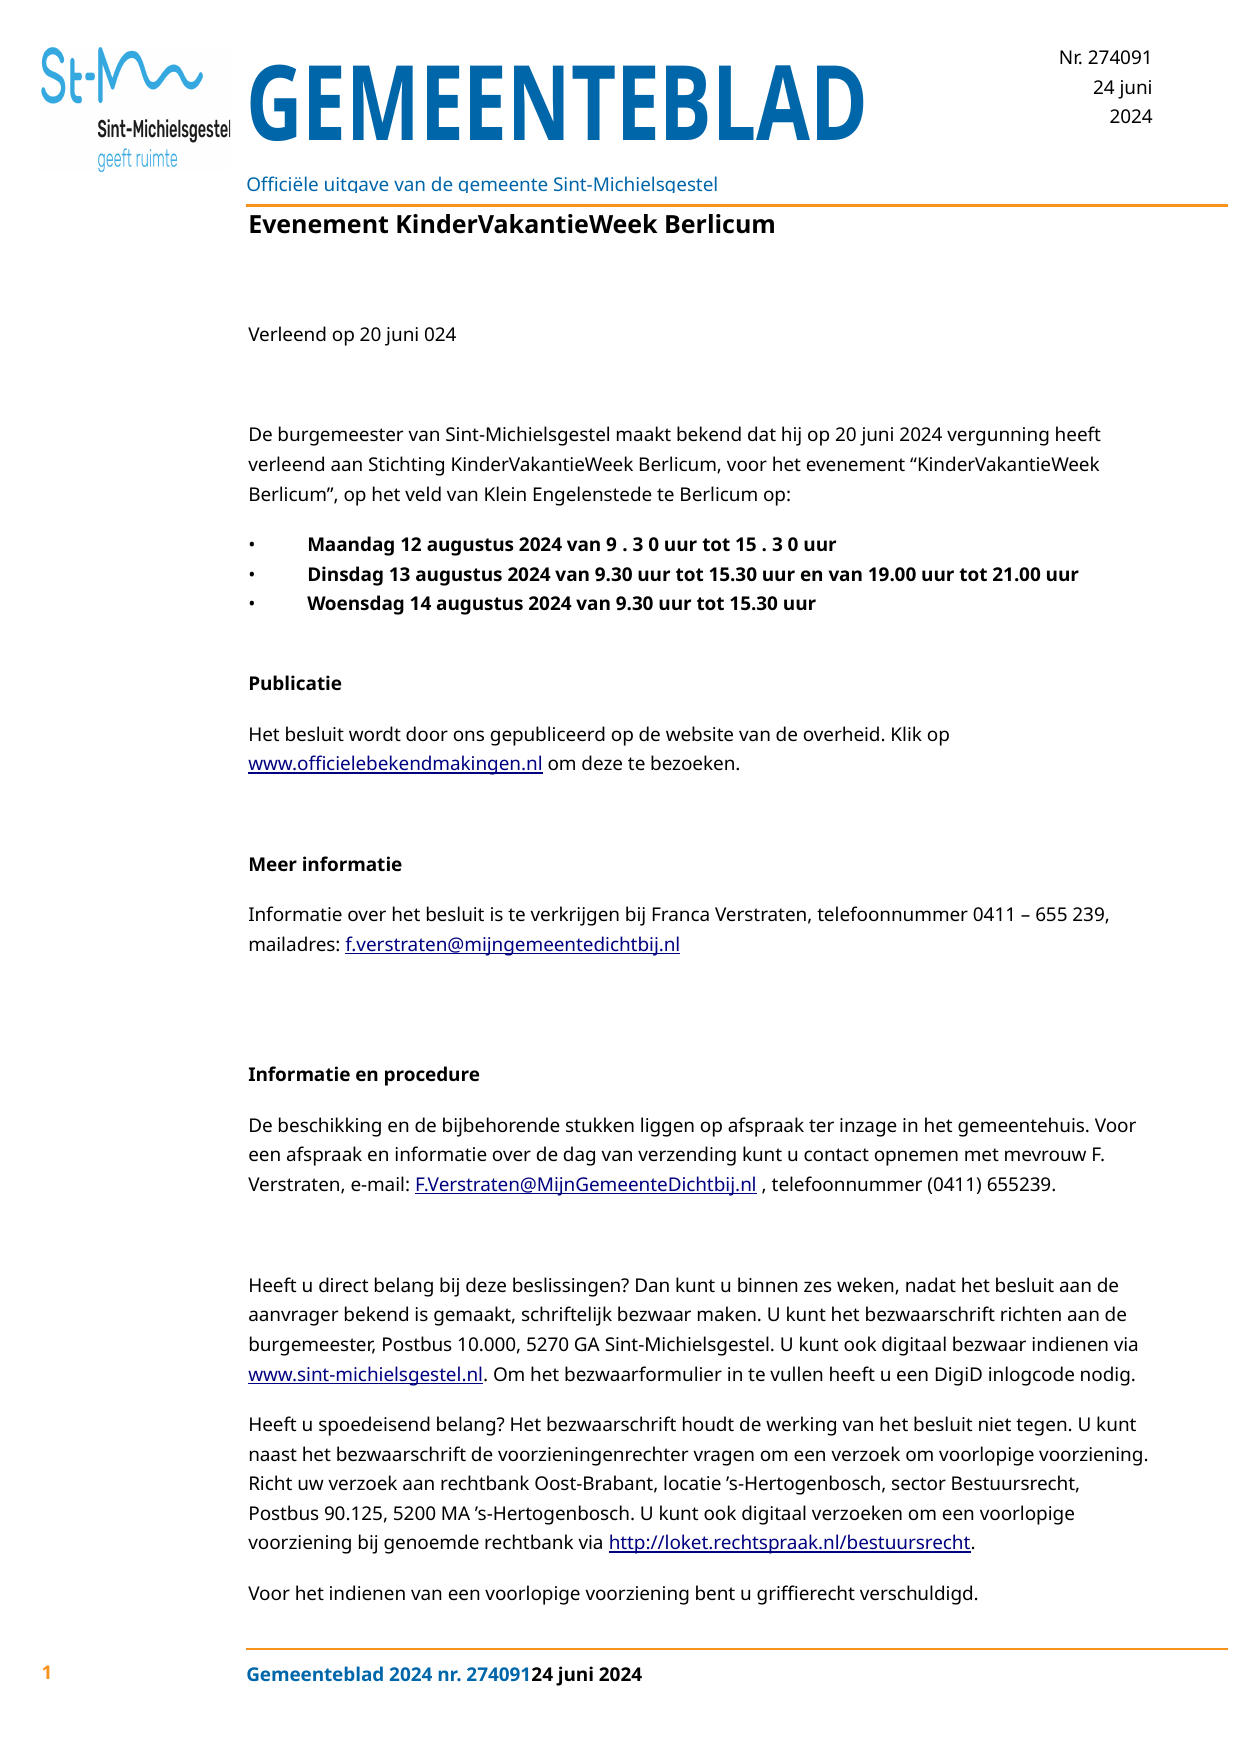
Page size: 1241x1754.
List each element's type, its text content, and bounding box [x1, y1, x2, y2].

picture [41, 47, 231, 172]
text Publicatie [248, 670, 1152, 696]
list Woensdag 14 augustus 2024 van 9.30 uur tot 15.30 uur [248, 590, 1152, 616]
text Evenement KinderVakantieWeek Berlicum [248, 207, 1152, 241]
list Maandag 12 augustus 2024 van 9 . 3 0 uur tot 15 . 3 0 uur [248, 531, 1152, 557]
text Het besluit wordt door ons gepubliceerd op de website van de overheid. Klik op www.officielebekendmakingen.nl om deze te bezoeken. [248, 721, 1152, 776]
text Heeft u direct belang bij deze beslissingen? Dan kunt u binnen zes weken, nadat het besluit aan de aanvrager bekend is gemaakt, schriftelijk bezwaar maken. U kunt het bezwaarschrift richten aan de burgemeester, Postbus 10.000, 5270 GA Sint-Michielsgestel. U kunt ook digitaal bezwaar indienen via www.sint-michielsgestel.nl. Om het bezwaarformulier in te vullen heeft u een DigiD inlogcode nodig. [248, 1272, 1152, 1386]
text Verleend op 20 juni 024 [248, 321, 1152, 346]
text De beschikking en de bijbehorende stukken liggen op afspraak ter inzage in het gemeentehuis. Voor een afspraak en informatie over de dag van verzending kunt u contact opnemen met mevrouw F. Verstraten, e-mail: F.Verstraten@MijnGemeenteDichtbij.nl , telefoonnummer (0411) 655239. [248, 1112, 1152, 1197]
text Heeft u spoedeisend belang? Het bezwaarschrift houdt de werking van het besluit niet tegen. U kunt naast het bezwaarschrift de voorzieningenrechter vragen om een verzoek om voorlopige voorziening. Richt uw verzoek aan rechtbank Oost-Brabant, locatie ’s-Hertogenbosch, sector Bestuursrecht, Postbus 90.125, 5200 MA ’s-Hertogenbosch. U kunt ook digitaal verzoeken om een voorlopige voorziening bij genoemde rechtbank via http://loket.rechtspraak.nl/bestuursrecht. [248, 1411, 1152, 1555]
list Dinsdag 13 augustus 2024 van 9.30 uur tot 15.30 uur en van 19.00 uur tot 21.00 uur [248, 561, 1152, 586]
text De burgemeester van Sint-Michielsgestel maakt bekend dat hij op 20 juni 2024 vergunning heeft verleend aan Stichting KinderVakantieWeek Berlicum, voor het evenement “KinderVakantieWeek Berlicum”, op het veld van Klein Engelenstede te Berlicum op: [248, 422, 1152, 506]
text Meer informatie [248, 851, 1152, 877]
text Informatie en procedure [248, 1062, 1152, 1087]
text Informatie over het besluit is te verkrijgen bij Franca Verstraten, telefoonnummer 0411 – 655 239, mailadres: f.verstraten@mijngemeentedichtbij.nl [248, 902, 1152, 957]
text Voor het indienen van een voorlopige voorziening bent u griffierecht verschuldigd. [248, 1580, 1152, 1606]
